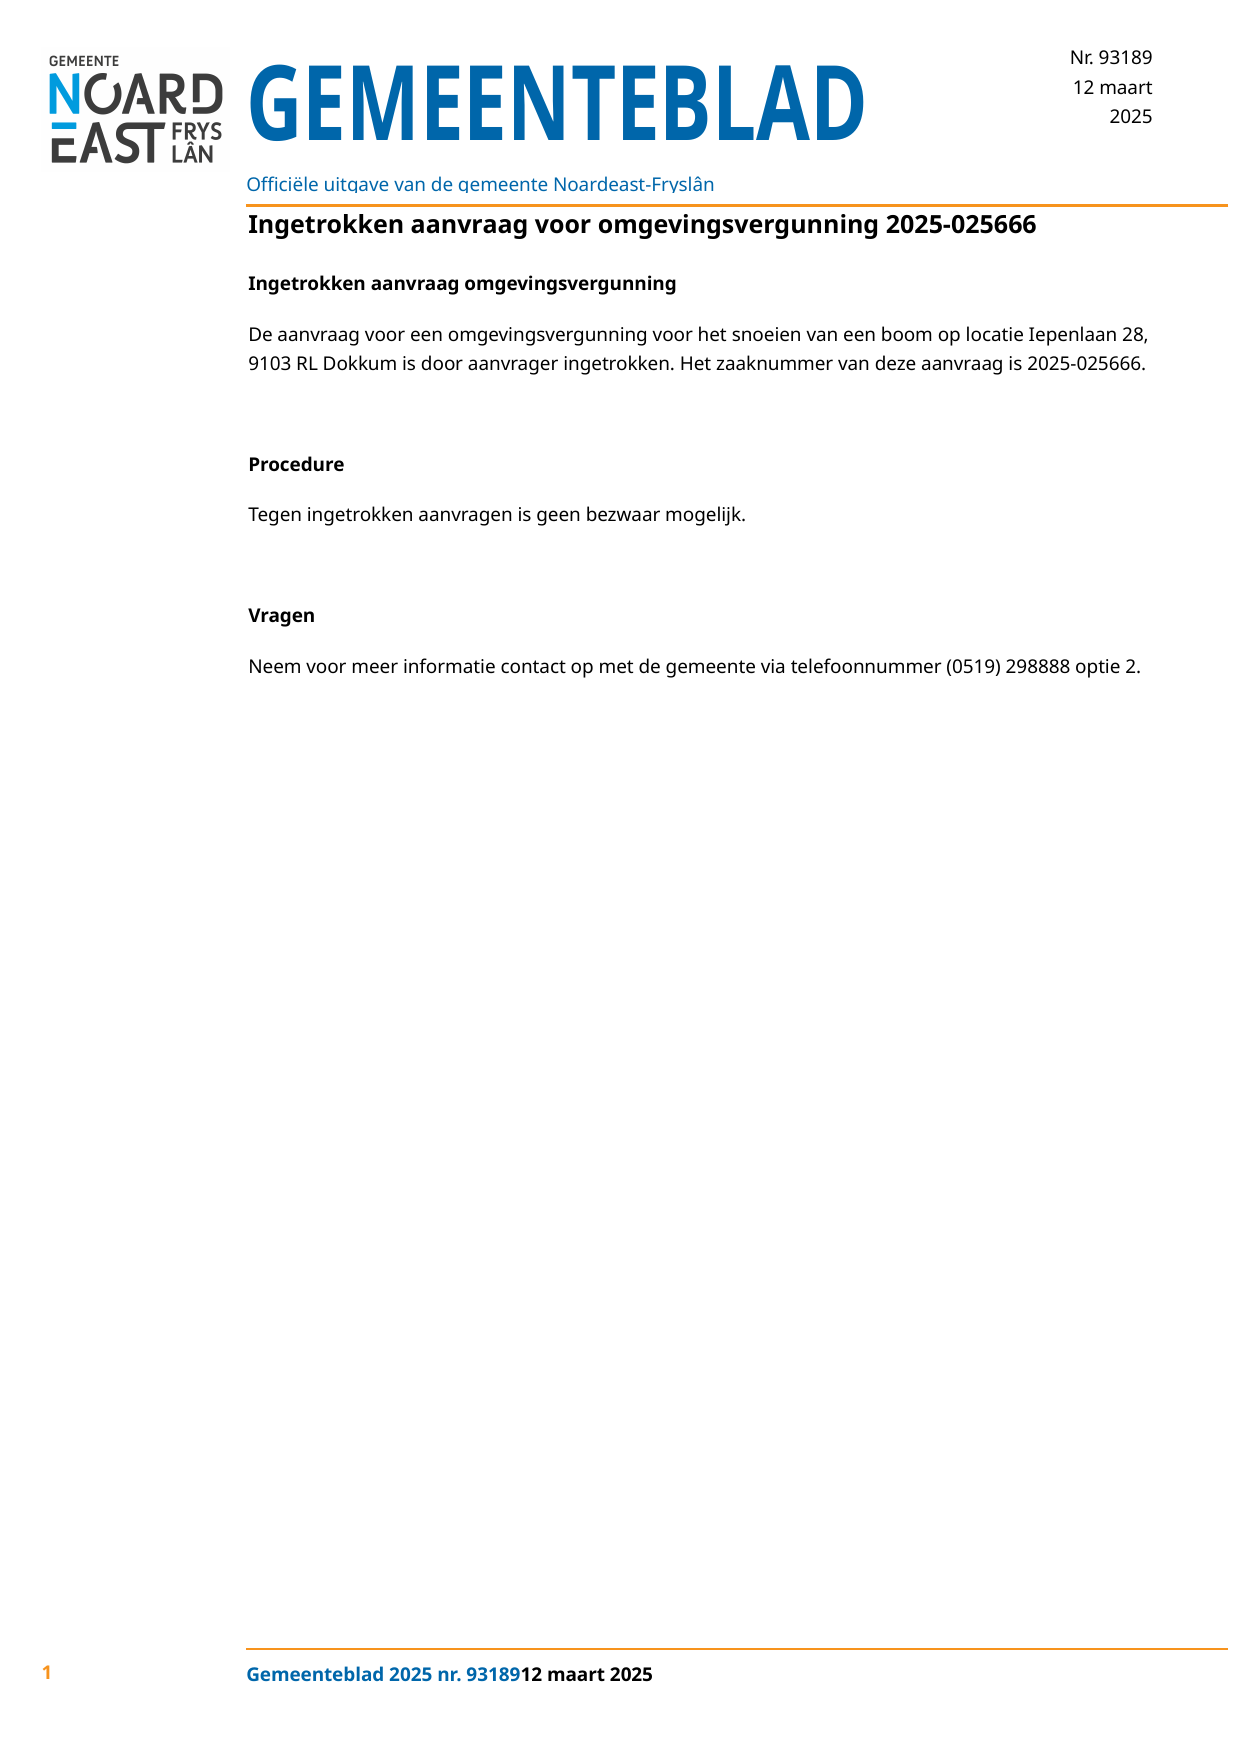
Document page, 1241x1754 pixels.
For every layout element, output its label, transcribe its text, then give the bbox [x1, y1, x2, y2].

text Tegen ingetrokken aanvragen is geen bezwaar mogelijk. [248, 502, 1152, 527]
text De aanvraag voor een omgevingsvergunning voor het snoeien van een boom op locatie Iepenlaan 28, 9103 RL Dokkum is door aanvrager ingetrokken. Het zaaknummer van deze aanvraag is 2025-025666. [248, 321, 1152, 376]
text Ingetrokken aanvraag omgevingsvergunning [248, 270, 1152, 296]
picture [41, 47, 231, 172]
text Ingetrokken aanvraag voor omgevingsvergunning 2025-025666 [248, 207, 1152, 241]
text Vragen [248, 602, 1152, 628]
text Neem voor meer informatie contact op met de gemeente via telefoonnummer (0519) 298888 optie 2. [248, 653, 1152, 678]
text Procedure [248, 451, 1152, 477]
